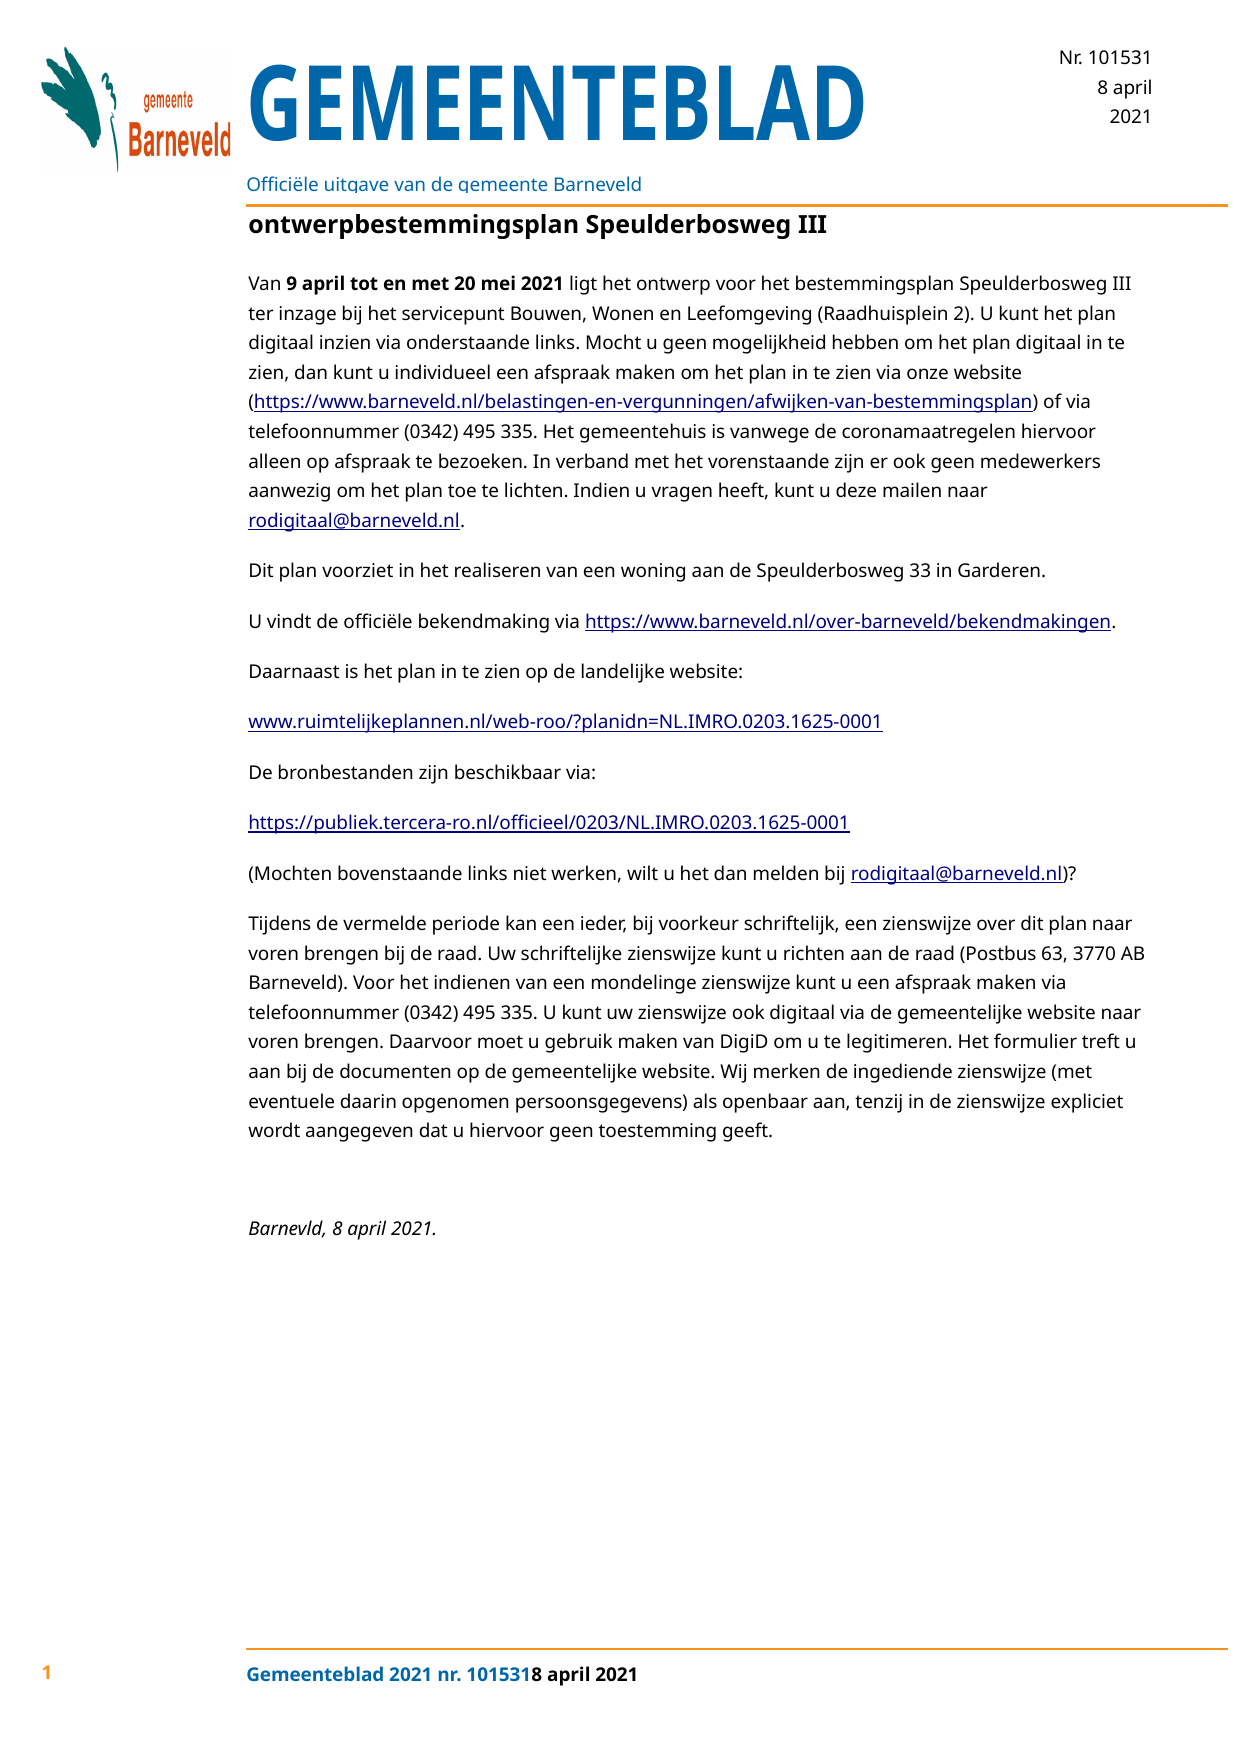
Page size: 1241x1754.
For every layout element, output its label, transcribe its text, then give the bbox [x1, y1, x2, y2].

text www.ruimtelijkeplannen.nl/web-roo/?planidn=NL.IMRO.0203.1625-0001 [248, 709, 1152, 734]
text Dit plan voorziet in het realiseren van een woning aan de Speulderbosweg 33 in Garderen. [248, 557, 1152, 583]
text De bronbestanden zijn beschikbaar via: [248, 759, 1152, 785]
picture [41, 47, 231, 172]
text (Mochten bovenstaande links niet werken, wilt u het dan melden bij rodigitaal@barneveld.nl)? [248, 860, 1152, 886]
text Daarnaast is het plan in te zien op de landelijke website: [248, 658, 1152, 684]
text Van 9 april tot en met 20 mei 2021 ligt het ontwerp voor het bestemmingsplan Speulderbosweg III ter inzage bij het servicepunt Bouwen, Wonen en Leefomgeving (Raadhuisplein 2). U kunt het plan digitaal inzien via onderstaande links. Mocht u geen mogelijkheid hebben om het plan digitaal in te zien, dan kunt u individueel een afspraak maken om het plan in te zien via onze website (https://www.barneveld.nl/belastingen-en-vergunningen/afwijken-van-bestemmingsplan) of via telefoonnummer (0342) 495 335. Het gemeentehuis is vanwege de coronamaatregelen hiervoor alleen op afspraak te bezoeken. In verband met het vorenstaande zijn er ook geen medewerkers aanwezig om het plan toe te lichten. Indien u vragen heeft, kunt u deze mailen naar rodigitaal@barneveld.nl. [248, 270, 1152, 533]
text Barnevld, 8 april 2021. [248, 1216, 1152, 1241]
text https://publiek.tercera-ro.nl/officieel/0203/NL.IMRO.0203.1625-0001 [248, 809, 1152, 835]
text ontwerpbestemmingsplan Speulderbosweg III [248, 207, 1152, 241]
text U vindt de officiële bekendmaking via https://www.barneveld.nl/over-barneveld/bekendmakingen. [248, 608, 1152, 633]
text Tijdens de vermelde periode kan een ieder, bij voorkeur schriftelijk, een zienswijze over dit plan naar voren brengen bij de raad. Uw schriftelijke zienswijze kunt u richten aan de raad (Postbus 63, 3770 AB Barneveld). Voor het indienen van een mondelinge zienswijze kunt u een afspraak maken via telefoonnummer (0342) 495 335. U kunt uw zienswijze ook digitaal via de gemeentelijke website naar voren brengen. Daarvoor moet u gebruik maken van DigiD om u te legitimeren. Het formulier treft u aan bij de documenten op de gemeentelijke website. Wij merken de ingediende zienswijze (met eventuele daarin opgenomen persoonsgegevens) als openbaar aan, tenzij in de zienswijze expliciet wordt aangegeven dat u hiervoor geen toestemming geeft. [248, 910, 1152, 1143]
